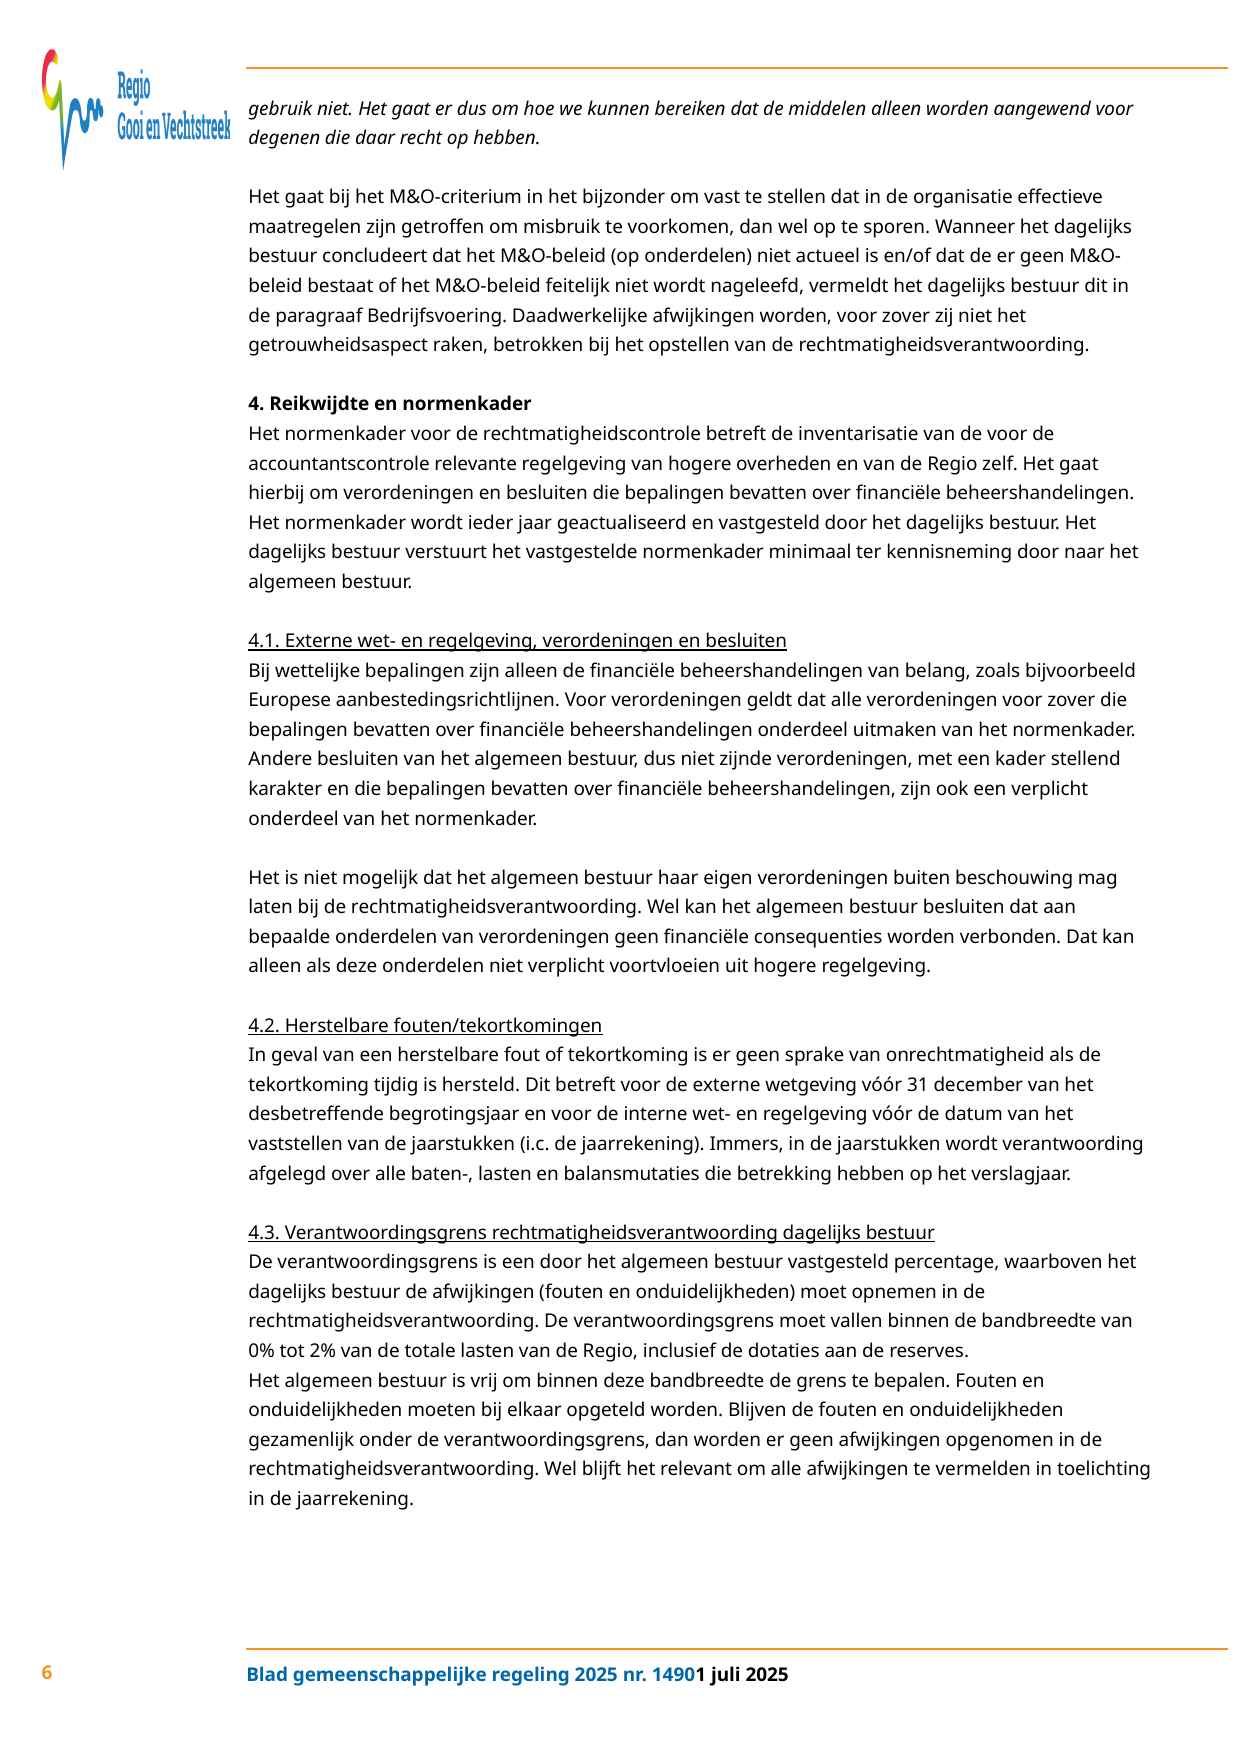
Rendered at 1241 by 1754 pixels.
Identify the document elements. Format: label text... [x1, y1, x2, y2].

text 4. Reikwijdte en normenkader [248, 391, 1152, 416]
text De verantwoordingsgrens is een door het algemeen bestuur vastgesteld percentage, waarboven het dagelijks bestuur de afwijkingen (fouten en onduidelijkheden) moet opnemen in de rechtmatigheidsverantwoording. De verantwoordingsgrens moet vallen binnen de bandbreedte van 0% tot 2% van de totale lasten van de Regio, inclusief de dotaties aan de reserves. [248, 1248, 1152, 1363]
text Het is niet mogelijk dat het algemeen bestuur haar eigen verordeningen buiten beschouwing mag laten bij de rechtmatigheidsverantwoording. Wel kan het algemeen bestuur besluiten dat aan bepaalde onderdelen van verordeningen geen financiële consequenties worden verbonden. Dat kan alleen als deze onderdelen niet verplicht voortvloeien uit hogere regelgeving. [248, 864, 1152, 978]
text In geval van een herstelbare fout of tekortkoming is er geen sprake van onrechtmatigheid als de tekortkoming tijdig is hersteld. Dit betreft voor de externe wetgeving vóór 31 december van het desbetreffende begrotingsjaar en voor de interne wet- en regelgeving vóór de datum van het vaststellen van de jaarstukken (i.c. de jaarrekening). Immers, in de jaarstukken wordt verantwoording afgelegd over alle baten-, lasten en balansmutaties die betrekking hebben op het verslagjaar. [248, 1041, 1152, 1186]
text 4.2. Herstelbare fouten/tekortkomingen [248, 1012, 1152, 1038]
text 4.1. Externe wet- en regelgeving, verordeningen en besluiten [248, 627, 1152, 653]
text 4.3. Verantwoordingsgrens rechtmatigheidsverantwoording dagelijks bestuur [248, 1219, 1152, 1245]
text Het algemeen bestuur is vrij om binnen deze bandbreedte de grens te bepalen. Fouten en onduidelijkheden moeten bij elkaar opgeteld worden. Blijven de fouten en onduidelijkheden gezamenlijk onder de verantwoordingsgrens, dan worden er geen afwijkingen opgenomen in de rechtmatigheidsverantwoording. Wel blijft het relevant om alle afwijkingen te vermelden in toelichting in de jaarrekening. [248, 1367, 1152, 1511]
picture [41, 47, 231, 172]
text gebruik niet. Het gaat er dus om hoe we kunnen bereiken dat de middelen alleen worden aangewend voor degenen die daar recht op hebben. [248, 95, 1152, 150]
text Het gaat bij het M&O-criterium in het bijzonder om vast te stellen dat in de organisatie effectieve maatregelen zijn getroffen om misbruik te voorkomen, dan wel op te sporen. Wanneer het dagelijks bestuur concludeert dat het M&O-beleid (op onderdelen) niet actueel is en/of dat de er geen M&O-beleid bestaat of het M&O-beleid feitelijk niet wordt nageleefd, vermeldt het dagelijks bestuur dit in de paragraaf Bedrijfsvoering. Daadwerkelijke afwijkingen worden, voor zover zij niet het getrouwheidsaspect raken, betrokken bij het opstellen van de rechtmatigheidsverantwoording. [248, 183, 1152, 357]
text Bij wettelijke bepalingen zijn alleen de financiële beheershandelingen van belang, zoals bijvoorbeeld Europese aanbestedingsrichtlijnen. Voor verordeningen geldt dat alle verordeningen voor zover die bepalingen bevatten over financiële beheershandelingen onderdeel uitmaken van het normenkader. Andere besluiten van het algemeen bestuur, dus niet zijnde verordeningen, met een kader stellend karakter en die bepalingen bevatten over financiële beheershandelingen, zijn ook een verplicht onderdeel van het normenkader. [248, 657, 1152, 831]
text Het normenkader voor de rechtmatigheidscontrole betreft de inventarisatie van de voor de accountantscontrole relevante regelgeving van hogere overheden en van de Regio zelf. Het gaat hierbij om verordeningen en besluiten die bepalingen bevatten over financiële beheershandelingen. Het normenkader wordt ieder jaar geactualiseerd en vastgesteld door het dagelijks bestuur. Het dagelijks bestuur verstuurt het vastgestelde normenkader minimaal ter kennisneming door naar het algemeen bestuur. [248, 420, 1152, 594]
